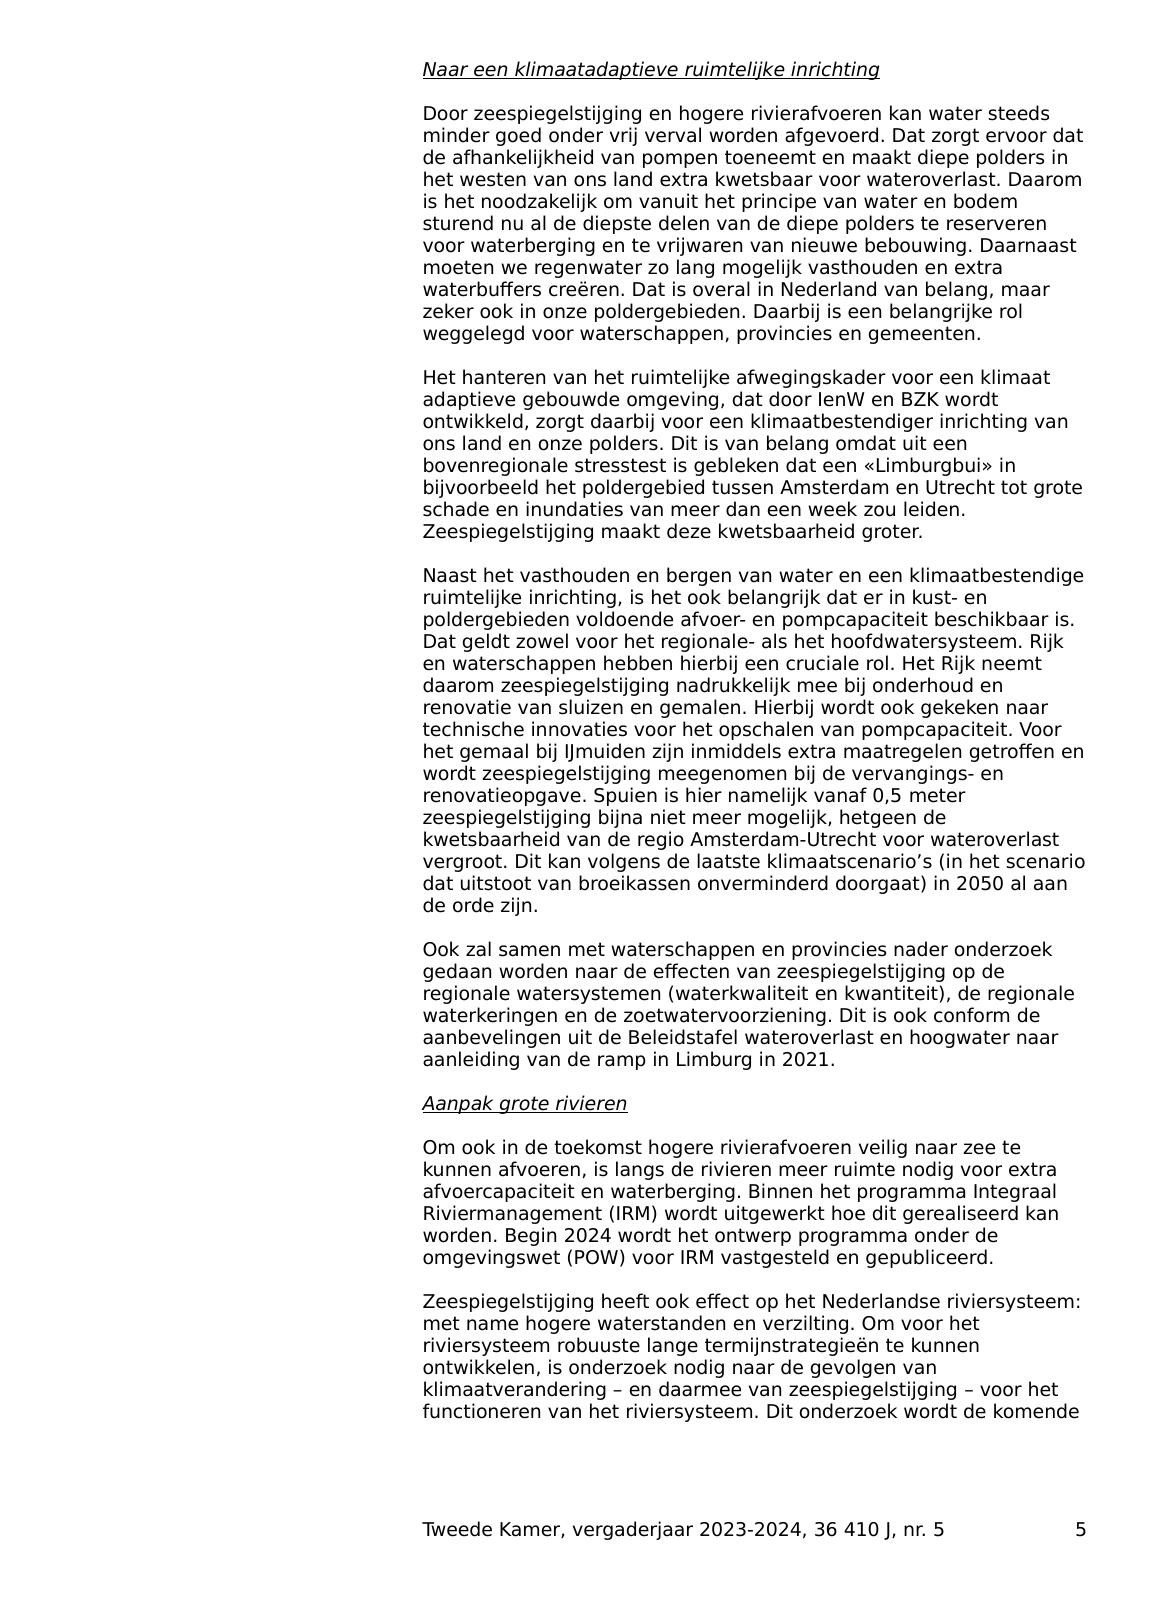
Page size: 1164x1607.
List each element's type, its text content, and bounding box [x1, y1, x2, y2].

text Zeespiegelstijging heeft ook effect op het Nederlandse riviersysteem: met name hogere waterstanden en verzilting. Om voor het riviersysteem robuuste lange termijnstrategieën te kunnen ontwikkelen, is onderzoek nodig naar de gevolgen van klimaatverandering – en daarmee van zeespiegelstijging – voor het functioneren van het riviersysteem. Dit onderzoek wordt de komende [422, 1291, 1087, 1423]
text Het hanteren van het ruimtelijke afwegingskader voor een klimaat adaptieve gebouwde omgeving, dat door IenW en BZK wordt ontwikkeld, zorgt daarbij voor een klimaatbestendiger inrichting van ons land en onze polders. Dit is van belang omdat uit een bovenregionale stresstest is gebleken dat een «Limburgbui» in bijvoorbeeld het poldergebied tussen Amsterdam en Utrecht tot grote schade en inundaties van meer dan een week zou leiden. Zeespiegelstijging maakt deze kwetsbaarheid groter. [422, 367, 1087, 543]
text Door zeespiegelstijging en hogere rivierafvoeren kan water steeds minder goed onder vrij verval worden afgevoerd. Dat zorgt ervoor dat de afhankelijkheid van pompen toeneemt en maakt diepe polders in het westen van ons land extra kwetsbaar voor wateroverlast. Daarom is het noodzakelijk om vanuit het principe van water en bodem sturend nu al de diepste delen van de diepe polders te reserveren voor waterberging en te vrijwaren van nieuwe bebouwing. Daarnaast moeten we regenwater zo lang mogelijk vasthouden en extra waterbuffers creëren. Dat is overal in Nederland van belang, maar zeker ook in onze poldergebieden. Daarbij is een belangrijke rol weggelegd voor waterschappen, provincies en gemeenten. [422, 103, 1087, 345]
subtitle Aanpak grote rivieren [422, 1093, 1087, 1115]
text Naast het vasthouden en bergen van water en een klimaatbestendige ruimtelijke inrichting, is het ook belangrijk dat er in kust- en poldergebieden voldoende afvoer- en pompcapaciteit beschikbaar is. Dat geldt zowel voor het regionale- als het hoofdwatersysteem. Rijk en waterschappen hebben hierbij een cruciale rol. Het Rijk neemt daarom zeespiegelstijging nadrukkelijk mee bij onderhoud en renovatie van sluizen en gemalen. Hierbij wordt ook gekeken naar technische innovaties voor het opschalen van pompcapaciteit. Voor het gemaal bij IJmuiden zijn inmiddels extra maatregelen getroffen en wordt zeespiegelstijging meegenomen bij de vervangings- en renovatieopgave. Spuien is hier namelijk vanaf 0,5 meter zeespiegelstijging bijna niet meer mogelijk, hetgeen de kwetsbaarheid van de regio Amsterdam-Utrecht voor wateroverlast vergroot. Dit kan volgens de laatste klimaatscenario’s (in het scenario dat uitstoot van broeikassen onverminderd doorgaat) in 2050 al aan de orde zijn. [422, 565, 1087, 917]
subtitle Naar een klimaatadaptieve ruimtelijke inrichting [422, 59, 1087, 81]
text Om ook in de toekomst hogere rivierafvoeren veilig naar zee te kunnen afvoeren, is langs de rivieren meer ruimte nodig voor extra afvoercapaciteit en waterberging. Binnen het programma Integraal Riviermanagement (IRM) wordt uitgewerkt hoe dit gerealiseerd kan worden. Begin 2024 wordt het ontwerp programma onder de omgevingswet (POW) voor IRM vastgesteld en gepubliceerd. [422, 1137, 1087, 1269]
text Ook zal samen met waterschappen en provincies nader onderzoek gedaan worden naar de effecten van zeespiegelstijging op de regionale watersystemen (waterkwaliteit en kwantiteit), de regionale waterkeringen en de zoetwatervoorziening. Dit is ook conform de aanbevelingen uit de Beleidstafel wateroverlast en hoogwater naar aanleiding van de ramp in Limburg in 2021. [422, 939, 1087, 1071]
